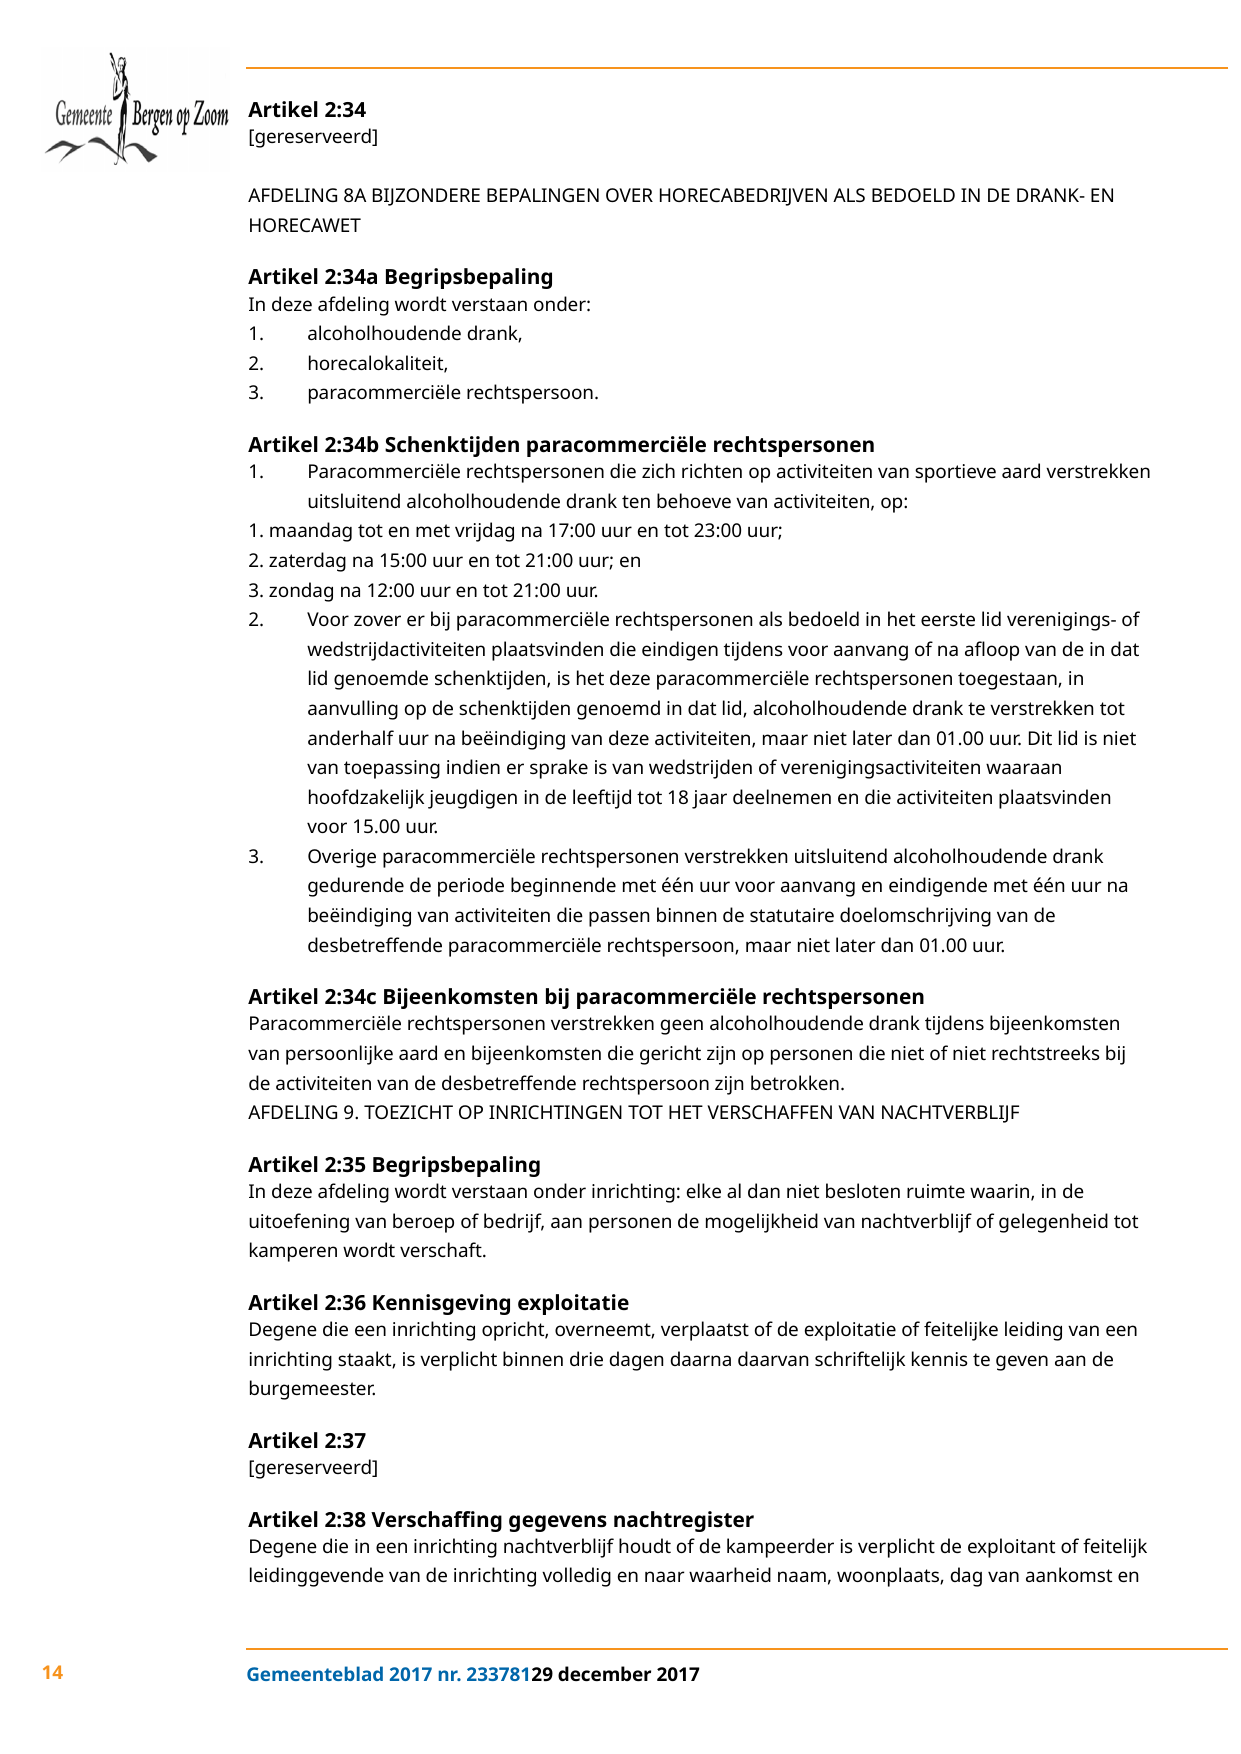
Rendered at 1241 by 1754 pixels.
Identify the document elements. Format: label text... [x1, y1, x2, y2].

text In deze afdeling wordt verstaan onder: [248, 291, 1152, 317]
text [gereserveerd] [248, 1454, 1152, 1480]
text In deze afdeling wordt verstaan onder inrichting: elke al dan niet besloten ruimte waarin, in de uitoefening van beroep of bedrijf, aan personen de mogelijkheid van nachtverblijf of gelegenheid tot kamperen wordt verschaft. [248, 1178, 1152, 1263]
text Artikel 2:38 Verschaffing gegevens nachtregister [248, 1505, 1152, 1533]
list Overige paracommerciële rechtspersonen verstrekken uitsluitend alcoholhoudende drank gedurende de periode beginnende met één uur voor aanvang en eindigende met één uur na beëindiging van activiteiten die passen binnen de statutaire doelomschrijving van de desbetreffende paracommerciële rechtspersoon, maar niet later dan 01.00 uur. [248, 843, 1152, 957]
list horecalokaliteit, [248, 350, 1152, 376]
text 1. maandag tot en met vrijdag na 17:00 uur en tot 23:00 uur; [248, 518, 1152, 543]
text 2. zaterdag na 15:00 uur en tot 21:00 uur; en [248, 547, 1152, 573]
list paracommerciële rechtspersoon. [248, 379, 1152, 405]
text Artikel 2:34 [248, 95, 1152, 123]
text [gereserveerd] [248, 123, 1152, 149]
text Artikel 2:36 Kennisgeving exploitatie [248, 1288, 1152, 1316]
text Artikel 2:35 Begripsbepaling [248, 1150, 1152, 1178]
list Voor zover er bij paracommerciële rechtspersonen als bedoeld in het eerste lid verenigings- of wedstrijdactiviteiten plaatsvinden die eindigen tijdens voor aanvang of na afloop van de in dat lid genoemde schenktijden, is het deze paracommerciële rechtspersonen toegestaan, in aanvulling op de schenktijden genoemd in dat lid, alcoholhoudende drank te verstrekken tot anderhalf uur na beëindiging van deze activiteiten, maar niet later dan 01.00 uur. Dit lid is niet van toepassing indien er sprake is van wedstrijden of verenigingsactiviteiten waaraan hoofdzakelijk jeugdigen in de leeftijd tot 18 jaar deelnemen en die activiteiten plaatsvinden voor 15.00 uur. [248, 606, 1152, 839]
list Paracommerciële rechtspersonen die zich richten op activiteiten van sportieve aard verstrekken uitsluitend alcoholhoudende drank ten behoeve van activiteiten, op: [248, 458, 1152, 514]
text Degene die een inrichting opricht, overneemt, verplaatst of de exploitatie of feitelijke leiding van een inrichting staakt, is verplicht binnen drie dagen daarna daarvan schriftelijk kennis te geven aan de burgemeester. [248, 1316, 1152, 1401]
list alcoholhoudende drank, [248, 320, 1152, 346]
text Artikel 2:34a Begripsbepaling [248, 262, 1152, 291]
text Degene die in een inrichting nachtverblijf houdt of de kampeerder is verplicht de exploitant of feitelijk leidinggevende van de inrichting volledig en naar waarheid naam, woonplaats, dag van aankomst en [248, 1533, 1152, 1588]
text Artikel 2:34b Schenktijden paracommerciële rechtspersonen [248, 430, 1152, 458]
text AFDELING 8A BIJZONDERE BEPALINGEN OVER HORECABEDRIJVEN ALS BEDOELD IN DE DRANK- EN HORECAWET [248, 182, 1152, 238]
picture [41, 47, 231, 172]
text Artikel 2:34c Bijeenkomsten bij paracommerciële rechtspersonen [248, 982, 1152, 1011]
text AFDELING 9. TOEZICHT OP INRICHTINGEN TOT HET VERSCHAFFEN VAN NACHTVERBLIJF [248, 1099, 1152, 1125]
text 3. zondag na 12:00 uur en tot 21:00 uur. [248, 577, 1152, 602]
text Artikel 2:37 [248, 1426, 1152, 1454]
text Paracommerciële rechtspersonen verstrekken geen alcoholhoudende drank tijdens bijeenkomsten van persoonlijke aard en bijeenkomsten die gericht zijn op personen die niet of niet rechtstreeks bij de activiteiten van de desbetreffende rechtspersoon zijn betrokken. [248, 1011, 1152, 1096]
